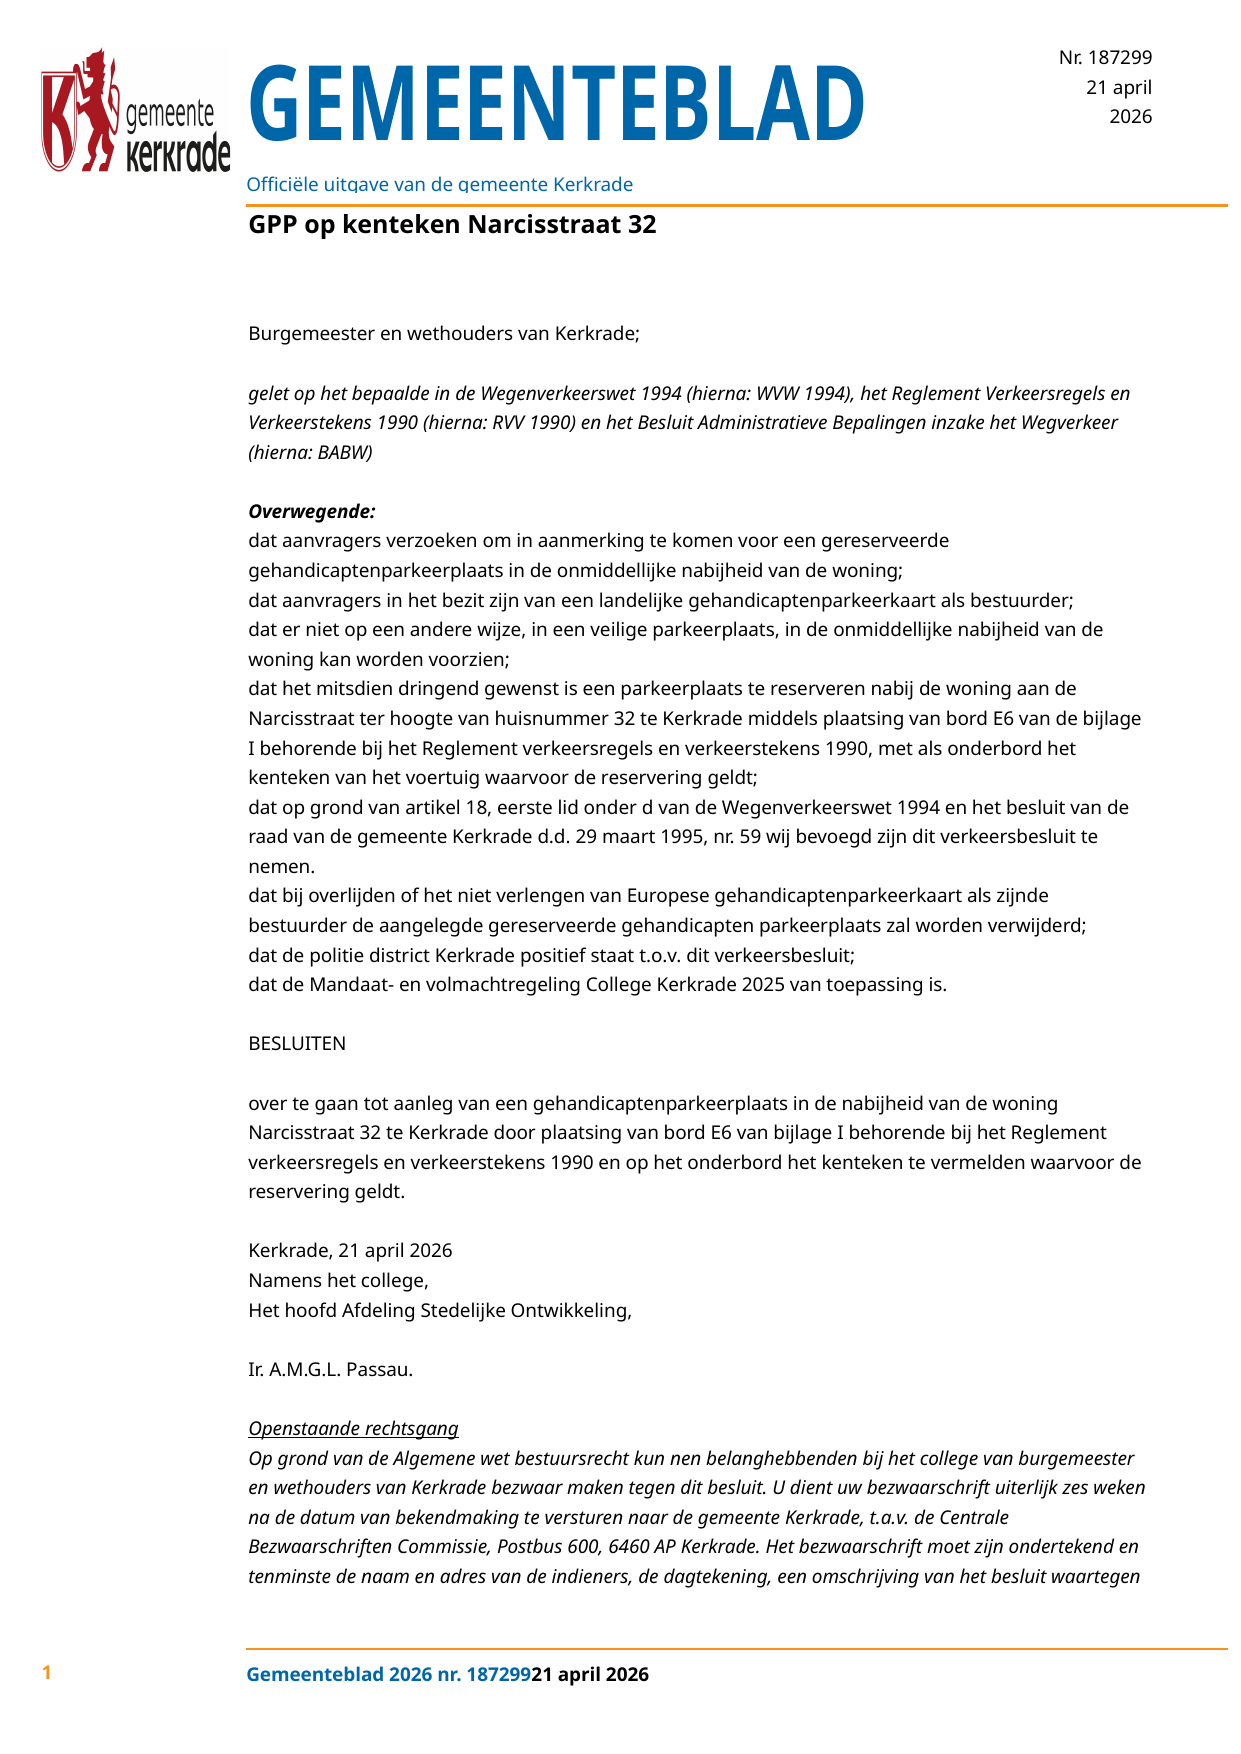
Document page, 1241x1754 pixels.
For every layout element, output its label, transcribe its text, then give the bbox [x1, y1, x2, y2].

text dat de Mandaat- en volmachtregeling College Kerkrade 2025 van toepassing is. [248, 971, 1152, 997]
text Openstaande rechtsgang [248, 1415, 1152, 1441]
text GPP op kenteken Narcisstraat 32 [248, 207, 1152, 241]
text Op grond van de Algemene wet bestuursrecht kun nen belanghebbenden bij het college van burgemeester en wethouders van Kerkrade bezwaar maken tegen dit besluit. U dient uw bezwaarschrift uiterlijk zes weken na de datum van bekendmaking te versturen naar de gemeente Kerkrade, t.a.v. de Centrale Bezwaarschriften Commissie, Postbus 600, 6460 AP Kerkrade. Het bezwaarschrift moet zijn ondertekend en tenminste de naam en adres van de indieners, de dagtekening, een omschrijving van het besluit waartegen [248, 1445, 1152, 1589]
text Ir. A.M.G.L. Passau. [248, 1356, 1152, 1382]
text Overwegende: [248, 498, 1152, 524]
text over te gaan tot aanleg van een gehandicaptenparkeerplaats in de nabijheid van de woning Narcisstraat 32 te Kerkrade door plaatsing van bord E6 van bijlage I behorende bij het Reglement verkeersregels en verkeerstekens 1990 en op het onderbord het kenteken te vermelden waarvoor de reservering geldt. [248, 1090, 1152, 1204]
text Kerkrade, 21 april 2026 [248, 1238, 1152, 1263]
text dat op grond van artikel 18, eerste lid onder d van de Wegenverkeerswet 1994 en het besluit van de raad van de gemeente Kerkrade d.d. 29 maart 1995, nr. 59 wij bevoegd zijn dit verkeersbesluit te nemen. [248, 794, 1152, 879]
text Het hoofd Afdeling Stedelijke Ontwikkeling, [248, 1297, 1152, 1323]
text BESLUITEN [248, 1031, 1152, 1056]
text Burgemeester en wethouders van Kerkrade; [248, 321, 1152, 346]
text Namens het college, [248, 1267, 1152, 1293]
text dat aanvragers in het bezit zijn van een landelijke gehandicaptenparkeerkaart als bestuurder; [248, 587, 1152, 613]
text dat aanvragers verzoeken om in aanmerking te komen voor een gereserveerde gehandicaptenparkeerplaats in de onmiddellijke nabijheid van de woning; [248, 528, 1152, 583]
text dat het mitsdien dringend gewenst is een parkeerplaats te reserveren nabij de woning aan de Narcisstraat ter hoogte van huisnummer 32 te Kerkrade middels plaatsing van bord E6 van de bijlage I behorende bij het Reglement verkeersregels en verkeerstekens 1990, met als onderbord het kenteken van het voertuig waarvoor de reservering geldt; [248, 676, 1152, 790]
picture [41, 47, 231, 172]
text gelet op het bepaalde in de Wegenverkeerswet 1994 (hierna: WVW 1994), het Reglement Verkeersregels en Verkeerstekens 1990 (hierna: RVV 1990) en het Besluit Administratieve Bepalingen inzake het Wegverkeer (hierna: BABW) [248, 380, 1152, 465]
text dat er niet op een andere wijze, in een veilige parkeerplaats, in de onmiddellijke nabijheid van de woning kan worden voorzien; [248, 616, 1152, 672]
text dat de politie district Kerkrade positief staat t.o.v. dit verkeersbesluit; [248, 942, 1152, 968]
text dat bij overlijden of het niet verlengen van Europese gehandicaptenparkeerkaart als zijnde bestuurder de aangelegde gereserveerde gehandicapten parkeerplaats zal worden verwijderd; [248, 883, 1152, 938]
